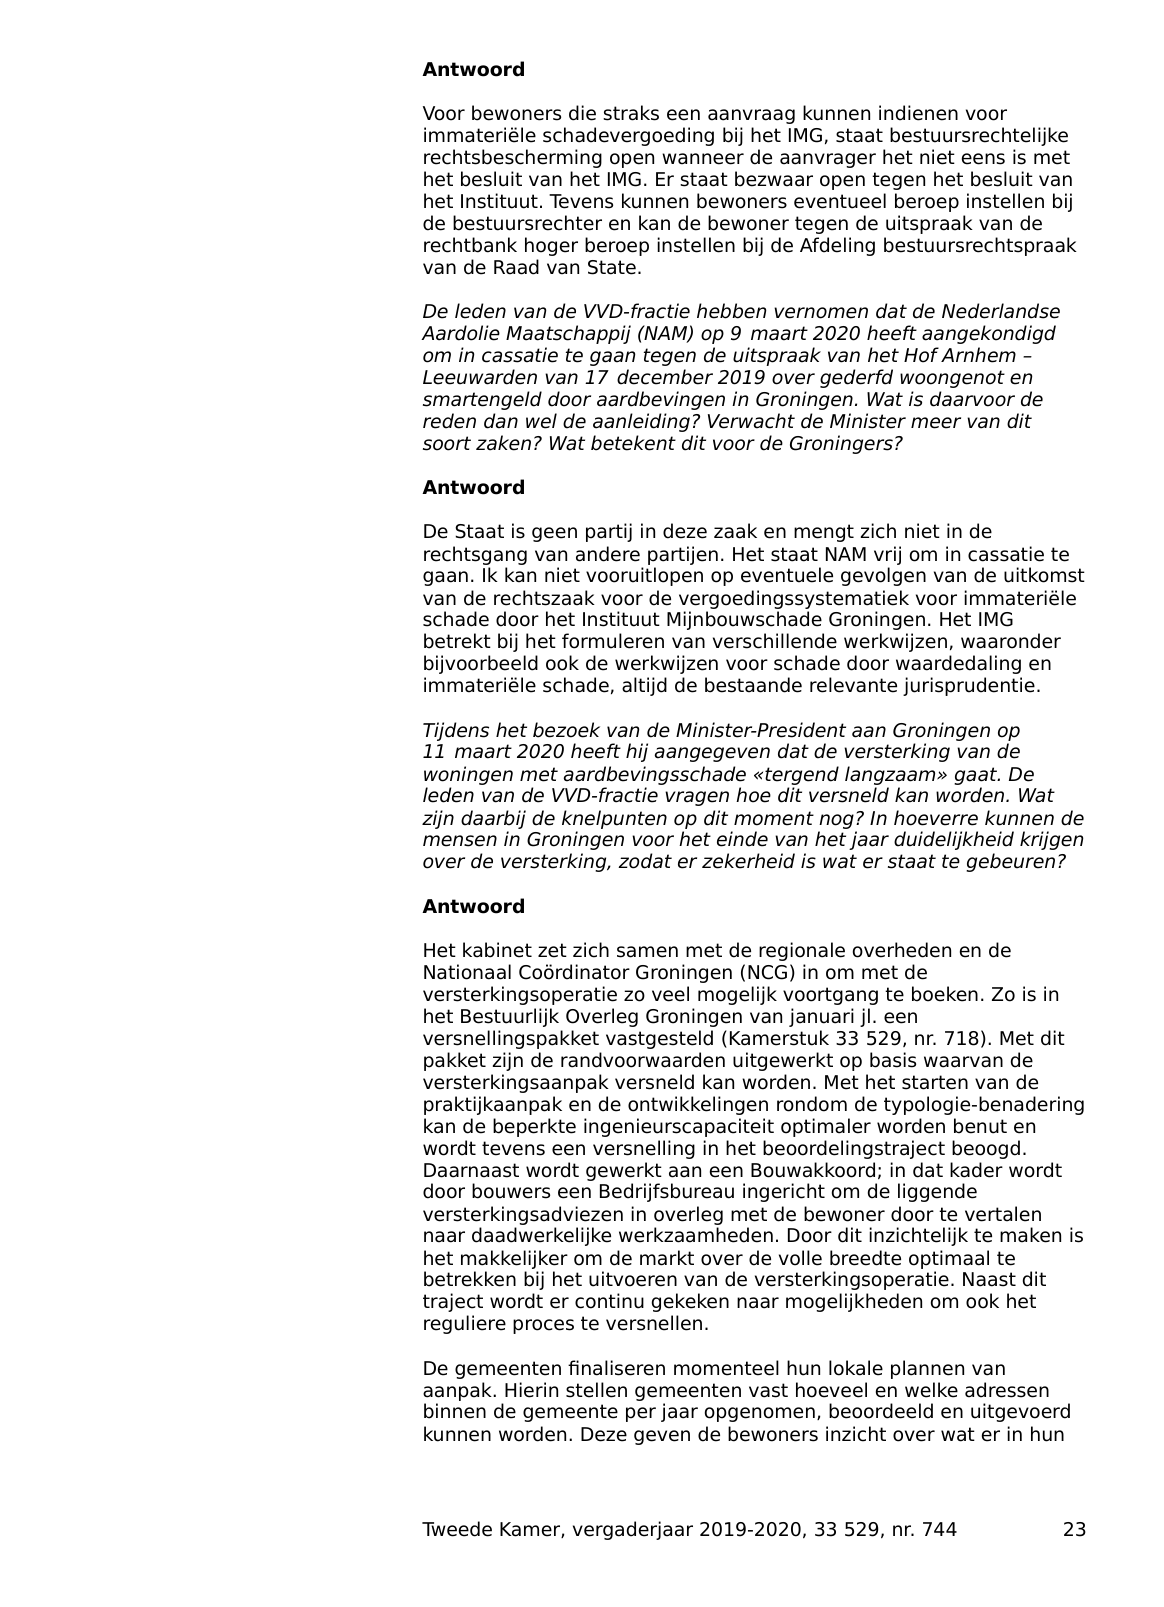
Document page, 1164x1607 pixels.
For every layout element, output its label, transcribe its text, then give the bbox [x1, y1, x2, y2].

subtitle Antwoord [422, 896, 1087, 917]
text Tijdens het bezoek van de Minister-President aan Groningen op 11 maart 2020 heeft hij aangegeven dat de versterking van de woningen met aardbevingsschade «tergend langzaam» gaat. De leden van de VVD-fractie vragen hoe dit versneld kan worden. Wat zijn daarbij de knelpunten op dit moment nog? In hoeverre kunnen de mensen in Groningen voor het einde van het jaar duidelijkheid krijgen over de versterking, zodat er zekerheid is wat er staat te gebeuren? [422, 719, 1087, 873]
text De leden van de VVD-fractie hebben vernomen dat de Nederlandse Aardolie Maatschappij (NAM) op 9 maart 2020 heeft aangekondigd om in cassatie te gaan tegen de uitspraak van het Hof Arnhem – Leeuwarden van 17 december 2019 over gederfd woongenot en smartengeld door aardbevingen in Groningen. Wat is daarvoor de reden dan wel de aanleiding? Verwacht de Minister meer van dit soort zaken? Wat betekent dit voor de Groningers? [422, 301, 1087, 455]
text Het kabinet zet zich samen met de regionale overheden en de Nationaal Coördinator Groningen (NCG) in om met de versterkingsoperatie zo veel mogelijk voortgang te boeken. Zo is in het Bestuurlijk Overleg Groningen van januari jl. een versnellingspakket vastgesteld (Kamerstuk 33 529, nr. 718). Met dit pakket zijn de randvoorwaarden uitgewerkt op basis waarvan de versterkingsaanpak versneld kan worden. Met het starten van de praktijkaanpak en de ontwikkelingen rondom de typologie-benadering kan de beperkte ingenieurscapaciteit optimaler worden benut en wordt tevens een versnelling in het beoordelingstraject beoogd. Daarnaast wordt gewerkt aan een Bouwakkoord; in dat kader wordt door bouwers een Bedrijfsbureau ingericht om de liggende versterkingsadviezen in overleg met de bewoner door te vertalen naar daadwerkelijke werkzaamheden. Door dit inzichtelijk te maken is het makkelijker om de markt over de volle breedte optimaal te betrekken bij het uitvoeren van de versterkingsoperatie. Naast dit traject wordt er continu gekeken naar mogelijkheden om ook het reguliere proces te versnellen. [422, 940, 1087, 1335]
text Voor bewoners die straks een aanvraag kunnen indienen voor immateriële schadevergoeding bij het IMG, staat bestuursrechtelijke rechtsbescherming open wanneer de aanvrager het niet eens is met het besluit van het IMG. Er staat bezwaar open tegen het besluit van het Instituut. Tevens kunnen bewoners eventueel beroep instellen bij de bestuursrechter en kan de bewoner tegen de uitspraak van de rechtbank hoger beroep instellen bij de Afdeling bestuursrechtspraak van de Raad van State. [422, 103, 1087, 279]
subtitle Antwoord [422, 59, 1087, 81]
subtitle Antwoord [422, 477, 1087, 499]
text De gemeenten finaliseren momenteel hun lokale plannen van aanpak. Hierin stellen gemeenten vast hoeveel en welke adressen binnen de gemeente per jaar opgenomen, beoordeeld en uitgevoerd kunnen worden. Deze geven de bewoners inzicht over wat er in hun [422, 1357, 1087, 1445]
text De Staat is geen partij in deze zaak en mengt zich niet in de rechtsgang van andere partijen. Het staat NAM vrij om in cassatie te gaan. Ik kan niet vooruitlopen op eventuele gevolgen van de uitkomst van de rechtszaak voor de vergoedingssystematiek voor immateriële schade door het Instituut Mijnbouwschade Groningen. Het IMG betrekt bij het formuleren van verschillende werkwijzen, waaronder bijvoorbeeld ook de werkwijzen voor schade door waardedaling en immateriële schade, altijd de bestaande relevante jurisprudentie. [422, 521, 1087, 697]
